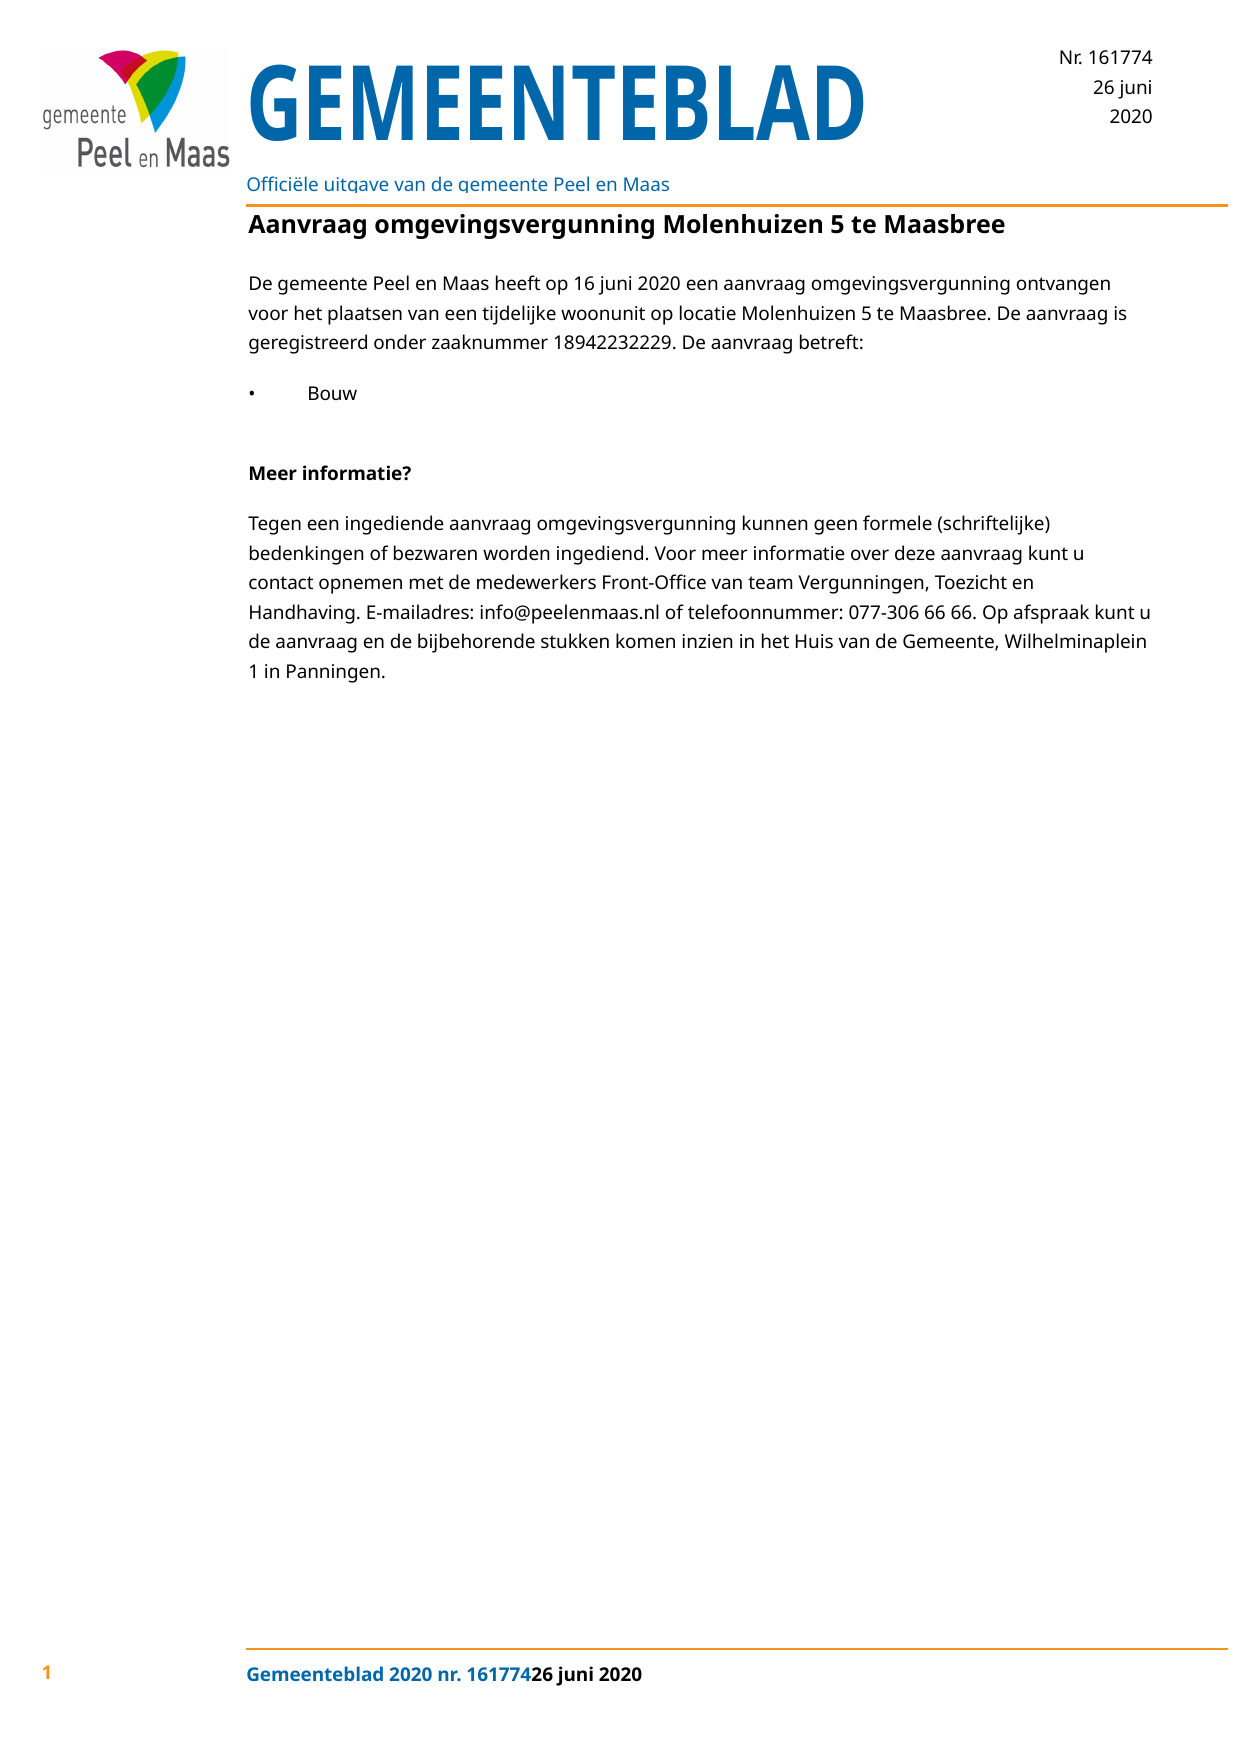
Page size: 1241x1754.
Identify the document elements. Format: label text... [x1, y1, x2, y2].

text Tegen een ingediende aanvraag omgevingsvergunning kunnen geen formele (schriftelijke) bedenkingen of bezwaren worden ingediend. Voor meer informatie over deze aanvraag kunt u contact opnemen met de medewerkers Front-Office van team Vergunningen, Toezicht en Handhaving. E-mailadres: info@peelenmaas.nl of telefoonnummer: 077-306 66 66. Op afspraak kunt u de aanvraag en de bijbehorende stukken komen inzien in het Huis van de Gemeente, Wilhelminaplein 1 in Panningen. [248, 510, 1152, 684]
text De gemeente Peel en Maas heeft op 16 juni 2020 een aanvraag omgevingsvergunning ontvangen voor het plaatsen van een tijdelijke woonunit op locatie Molenhuizen 5 te Maasbree. De aanvraag is geregistreerd onder zaaknummer 18942232229. De aanvraag betreft: [248, 270, 1152, 355]
picture [41, 47, 231, 172]
list Bouw [248, 380, 1152, 406]
text Meer informatie? [248, 460, 1152, 486]
text Aanvraag omgevingsvergunning Molenhuizen 5 te Maasbree [248, 207, 1152, 241]
